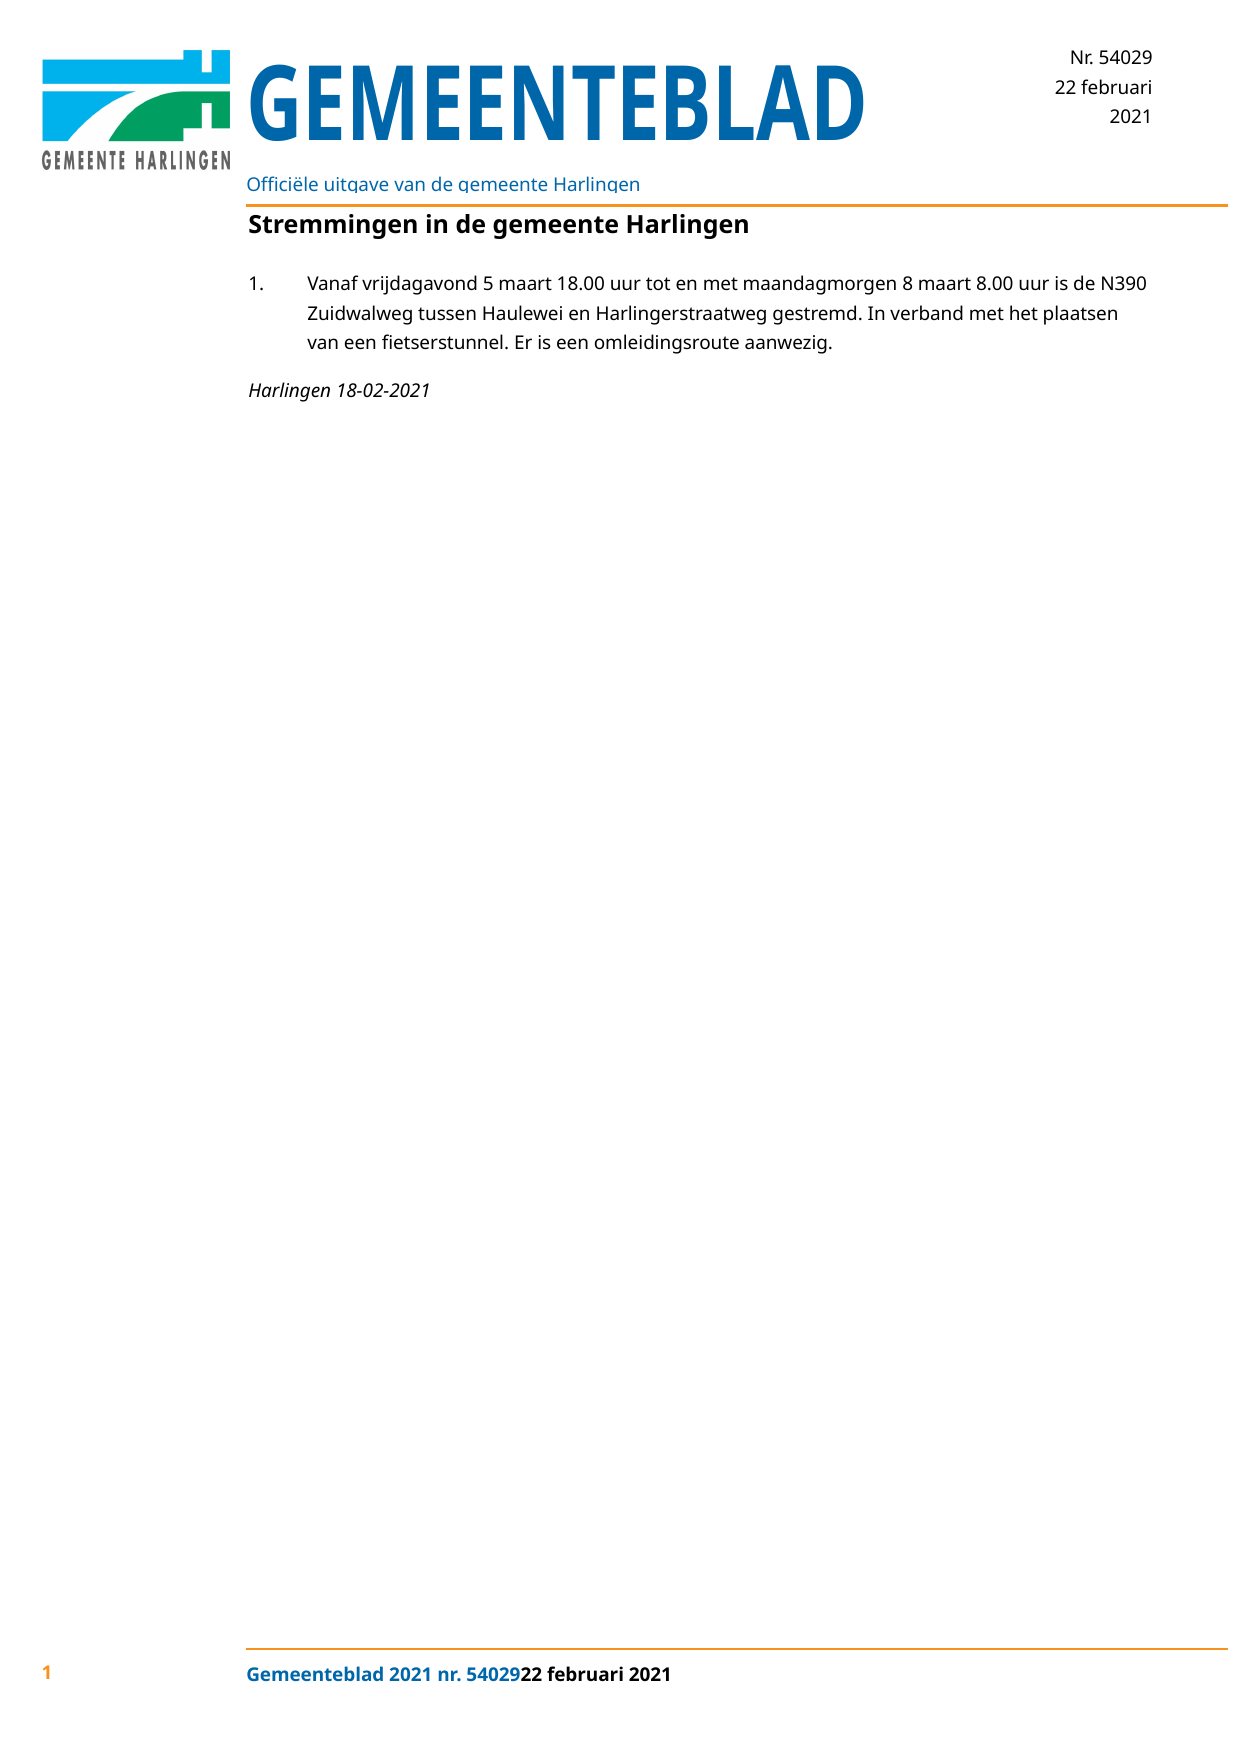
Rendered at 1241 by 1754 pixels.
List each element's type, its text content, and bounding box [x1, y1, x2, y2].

text Stremmingen in de gemeente Harlingen [248, 207, 1152, 241]
text Harlingen 18-02-2021 [248, 377, 1152, 403]
picture [41, 47, 231, 172]
list Vanaf vrijdagavond 5 maart 18.00 uur tot en met maandagmorgen 8 maart 8.00 uur is de N390 Zuidwalweg tussen Haulewei en Harlingerstraatweg gestremd. In verband met het plaatsen van een fietserstunnel. Er is een omleidingsroute aanwezig. [248, 270, 1152, 355]
